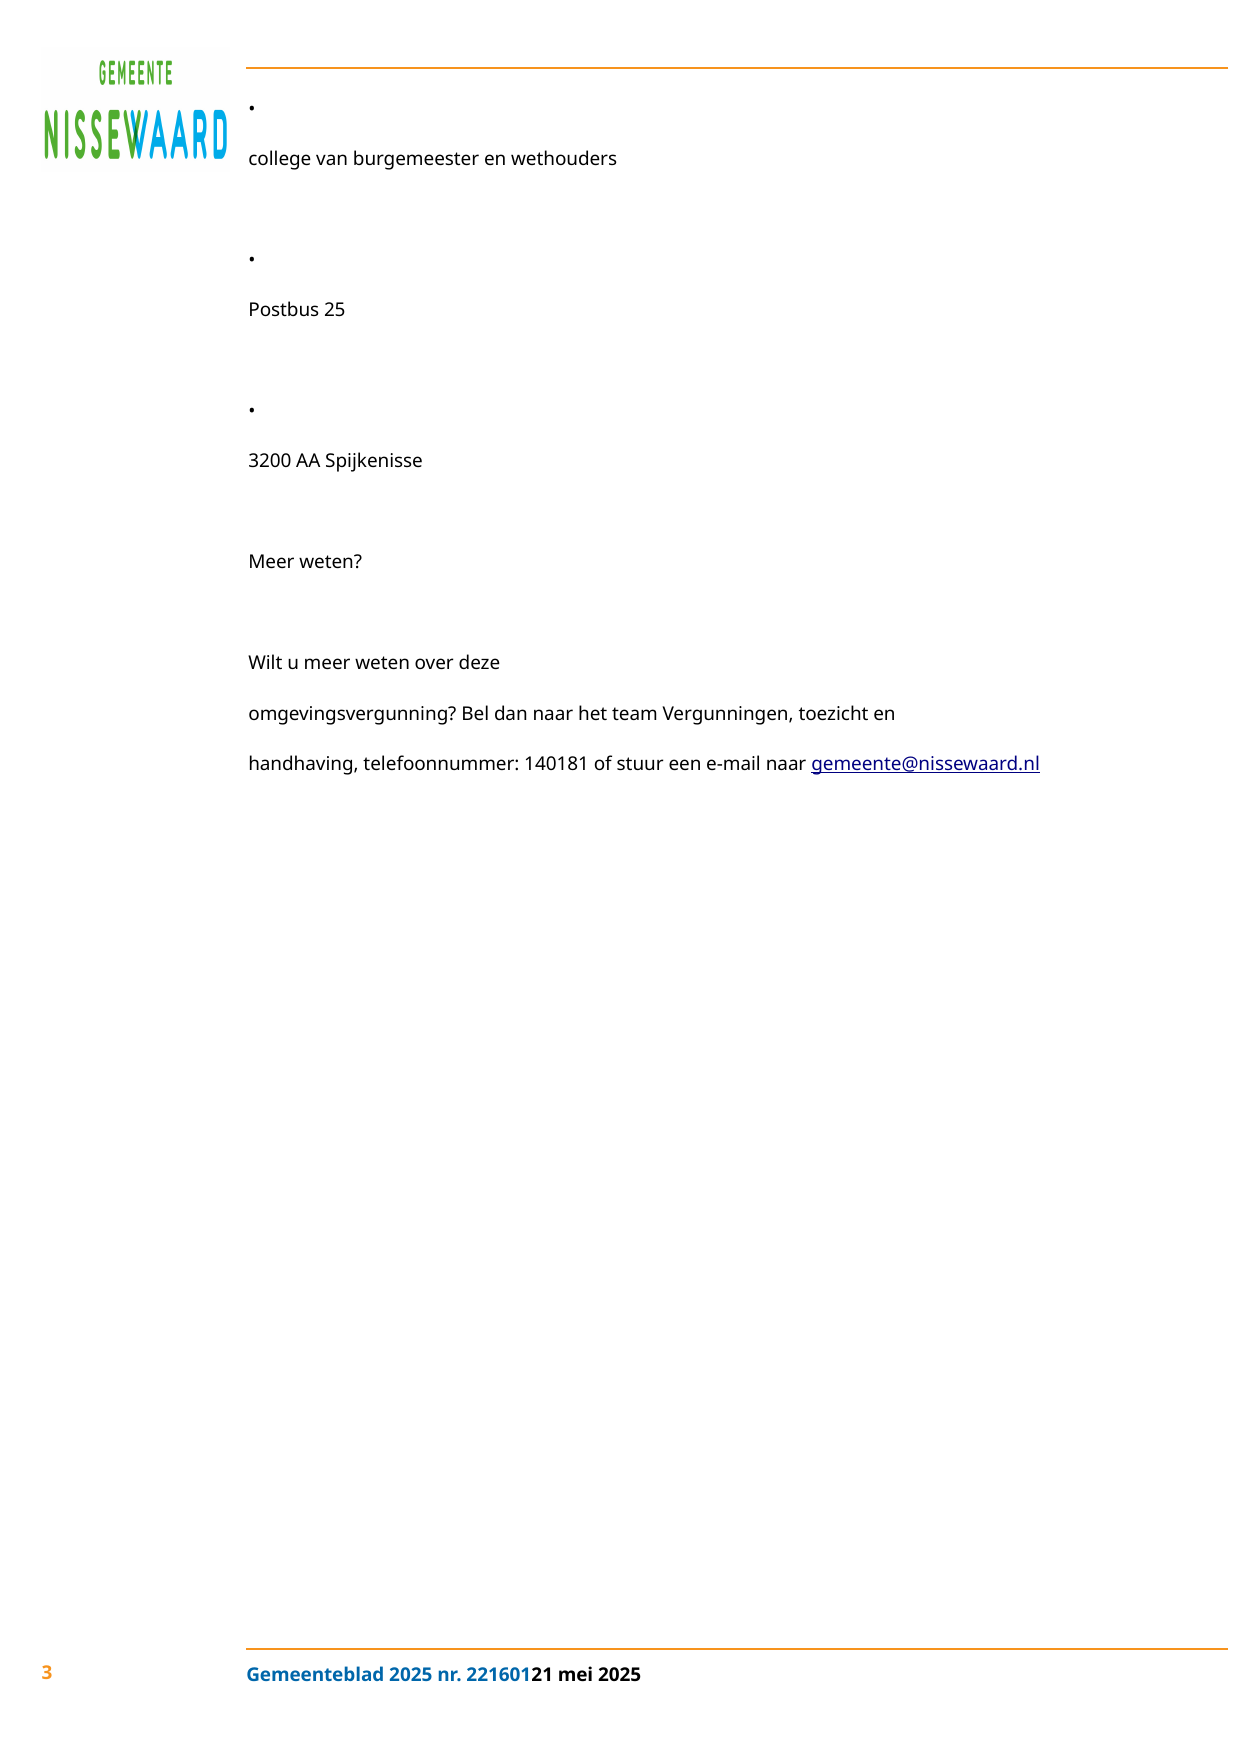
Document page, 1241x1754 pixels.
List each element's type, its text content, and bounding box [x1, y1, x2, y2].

picture [41, 47, 231, 172]
text • [248, 246, 1152, 272]
text • [248, 397, 1152, 423]
text college van burgemeester en wethouders [248, 145, 1152, 171]
text • [248, 95, 1152, 121]
text Wilt u meer weten over deze [248, 649, 1152, 675]
text handhaving, telefoonnummer: 140181 of stuur een e-mail naar gemeente@nissewaard.nl [248, 750, 1152, 776]
text omgevingsvergunning? Bel dan naar het team Vergunningen, toezicht en [248, 700, 1152, 726]
text Postbus 25 [248, 296, 1152, 322]
text 3200 AA Spijkenisse [248, 448, 1152, 473]
text Meer weten? [248, 548, 1152, 574]
